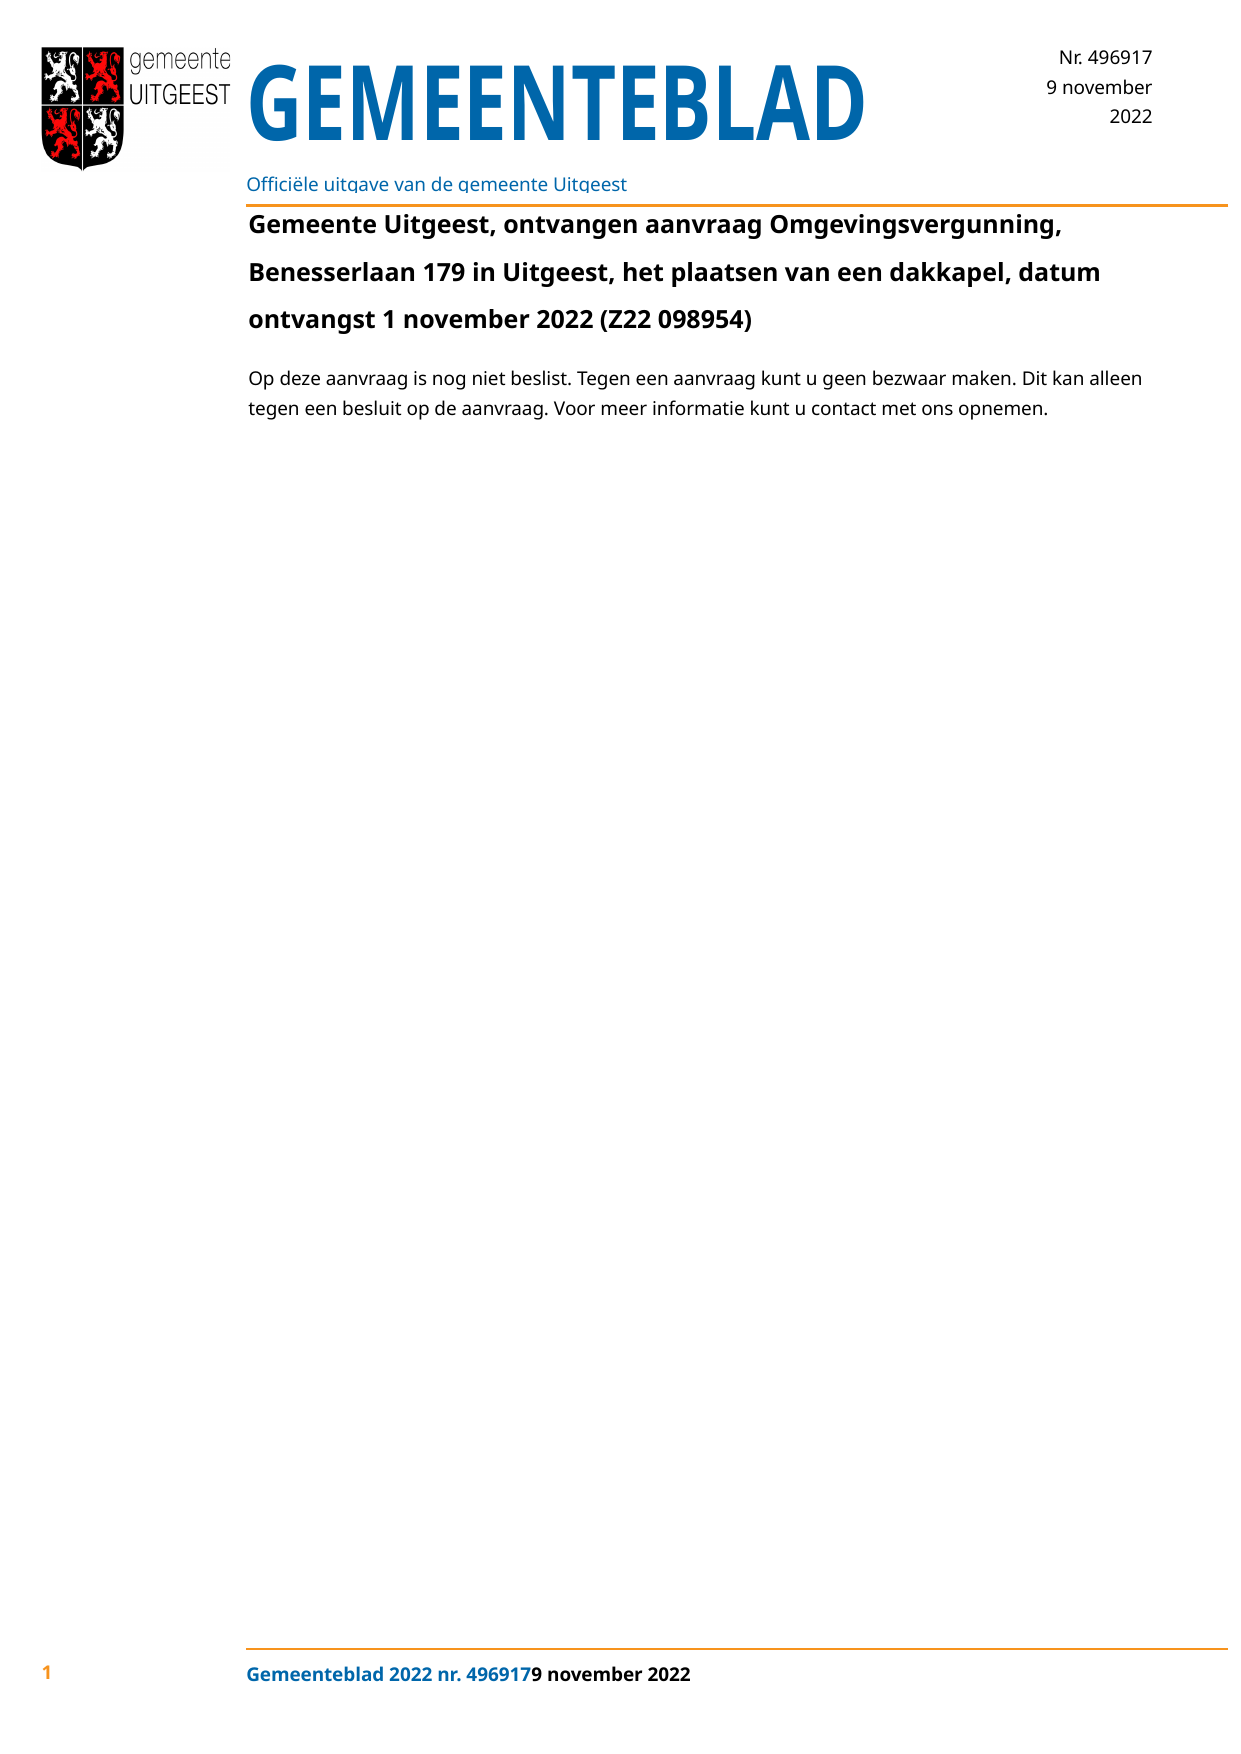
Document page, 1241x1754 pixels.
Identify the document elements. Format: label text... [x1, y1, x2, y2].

text Gemeente Uitgeest, ontvangen aanvraag Omgevingsvergunning, Benesserlaan 179 in Uitgeest, het plaatsen van een dakkapel, datum ontvangst 1 november 2022 (Z22 098954) [248, 207, 1152, 336]
picture [41, 47, 231, 172]
text Op deze aanvraag is nog niet beslist. Tegen een aanvraag kunt u geen bezwaar maken. Dit kan alleen tegen een besluit op de aanvraag. Voor meer informatie kunt u contact met ons opnemen. [248, 366, 1152, 421]
